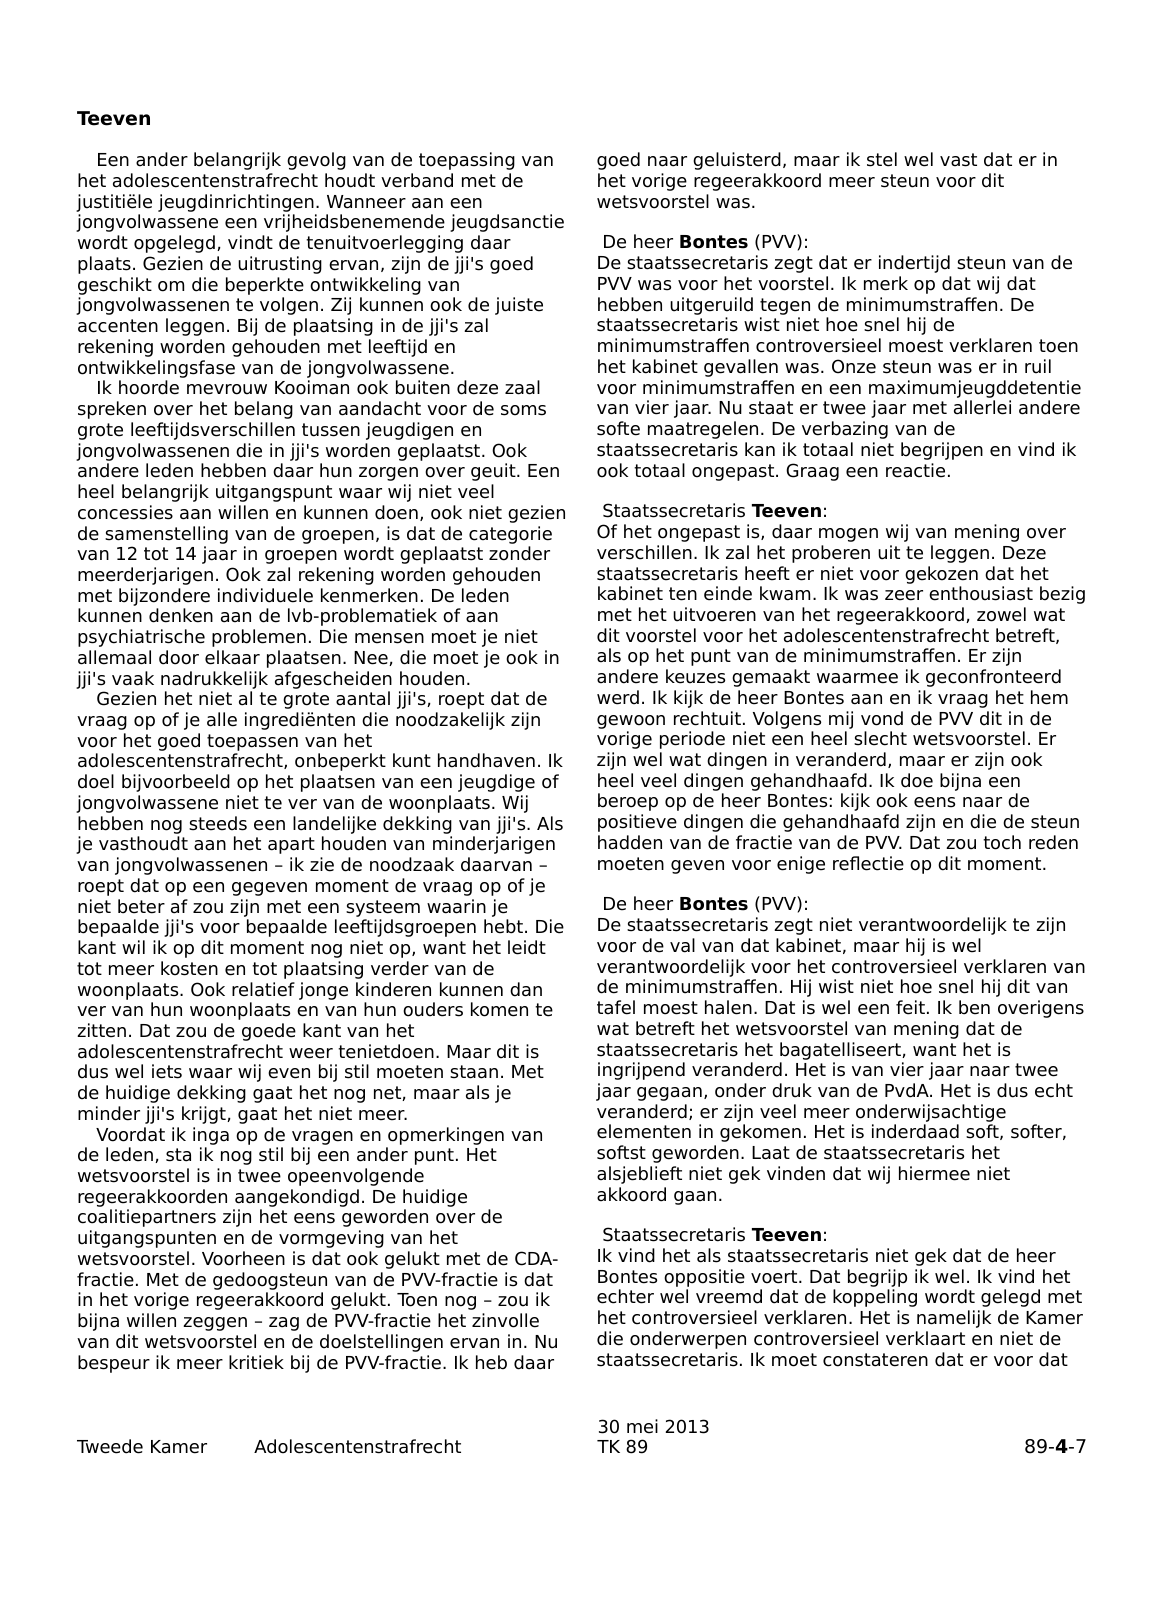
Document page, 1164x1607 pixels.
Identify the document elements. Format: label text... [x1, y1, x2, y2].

text De staatssecretaris zegt niet verantwoordelijk te zijn voor de val van dat kabinet, maar hij is wel verantwoordelijk voor het controversieel verklaren van de minimumstraffen. Hij wist niet hoe snel hij dit van tafel moest halen. Dat is wel een feit. Ik ben overigens wat betreft het wetsvoorstel van mening dat de staatssecretaris het bagatelliseert, want het is ingrijpend veranderd. Het is van vier jaar naar twee jaar gegaan, onder druk van de PvdA. Het is dus echt veranderd; er zijn veel meer onderwijsachtige elementen in gekomen. Het is inderdaad soft, softer, softst geworden. Laat de staatssecretaris het alsjeblieft niet gek vinden dat wij hiermee niet akkoord gaan. [596, 915, 1087, 1205]
text Ik hoorde mevrouw Kooiman ook buiten deze zaal spreken over het belang van aandacht voor de soms grote leeftijdsverschillen tussen jeugdigen en jongvolwassenen die in jji's worden geplaatst. Ook andere leden hebben daar hun zorgen over geuit. Een heel belangrijk uitgangspunt waar wij niet veel concessies aan willen en kunnen doen, ook niet gezien de samenstelling van de groepen, is dat de categorie van 12 tot 14 jaar in groepen wordt geplaatst zonder meerderjarigen. Ook zal rekening worden gehouden met bijzondere individuele kenmerken. De leden kunnen denken aan de lvb-problematiek of aan psychiatrische problemen. Die mensen moet je niet allemaal door elkaar plaatsen. Nee, die moet je ook in jji's vaak nadrukkelijk afgescheiden houden. [77, 378, 567, 689]
text goed naar geluisterd, maar ik stel wel vast dat er in het vorige regeerakkoord meer steun voor dit wetsvoorstel was. [596, 150, 1087, 212]
text De heer Bontes (PVV): [596, 894, 1087, 915]
text Staatssecretaris Teeven: [596, 1225, 1087, 1246]
text De heer Bontes (PVV): [596, 232, 1087, 253]
text Voordat ik inga op de vragen en opmerkingen van de leden, sta ik nog stil bij een ander punt. Het wetsvoorstel is in twee opeenvolgende regeerakkoorden aangekondigd. De huidige coalitiepartners zijn het eens geworden over de uitgangspunten en de vormgeving van het wetsvoorstel. Voorheen is dat ook gelukt met de CDA-fractie. Met de gedoogsteun van de PVV-fractie is dat in het vorige regeerakkoord gelukt. Toen nog – zou ik bijna willen zeggen – zag de PVV-fractie het zinvolle van dit wetsvoorstel en de doelstellingen ervan in. Nu bespeur ik meer kritiek bij de PVV-fractie. Ik heb daar [77, 1124, 567, 1373]
text Of het ongepast is, daar mogen wij van mening over verschillen. Ik zal het proberen uit te leggen. Deze staatssecretaris heeft er niet voor gekozen dat het kabinet ten einde kwam. Ik was zeer enthousiast bezig met het uitvoeren van het regeerakkoord, zowel wat dit voorstel voor het adolescentenstrafrecht betreft, als op het punt van de minimumstraffen. Er zijn andere keuzes gemaakt waarmee ik geconfronteerd werd. Ik kijk de heer Bontes aan en ik vraag het hem gewoon rechtuit. Volgens mij vond de PVV dit in de vorige periode niet een heel slecht wetsvoorstel. Er zijn wel wat dingen in veranderd, maar er zijn ook heel veel dingen gehandhaafd. Ik doe bijna een beroep op de heer Bontes: kijk ook eens naar de positieve dingen die gehandhaafd zijn en die de steun hadden van de fractie van de PVV. Dat zou toch reden moeten geven voor enige reflectie op dit moment. [596, 522, 1087, 874]
text Gezien het niet al te grote aantal jji's, roept dat de vraag op of je alle ingrediënten die noodzakelijk zijn voor het goed toepassen van het adolescentenstrafrecht, onbeperkt kunt handhaven. Ik doel bijvoorbeeld op het plaatsen van een jeugdige of jongvolwassene niet te ver van de woonplaats. Wij hebben nog steeds een landelijke dekking van jji's. Als je vasthoudt aan het apart houden van minderjarigen van jongvolwassenen – ik zie de noodzaak daarvan – roept dat op een gegeven moment de vraag op of je niet beter af zou zijn met een systeem waarin je bepaalde jji's voor bepaalde leeftijdsgroepen hebt. Die kant wil ik op dit moment nog niet op, want het leidt tot meer kosten en tot plaatsing verder van de woonplaats. Ook relatief jonge kinderen kunnen dan ver van hun woonplaats en van hun ouders komen te zitten. Dat zou de goede kant van het adolescentenstrafrecht weer tenietdoen. Maar dit is dus wel iets waar wij even bij stil moeten staan. Met de huidige dekking gaat het nog net, maar als je minder jji's krijgt, gaat het niet meer. [77, 689, 567, 1124]
text De staatssecretaris zegt dat er indertijd steun van de PVV was voor het voorstel. Ik merk op dat wij dat hebben uitgeruild tegen de minimumstraffen. De staatssecretaris wist niet hoe snel hij de minimumstraffen controversieel moest verklaren toen het kabinet gevallen was. Onze steun was er in ruil voor minimumstraffen en een maximumjeugddetentie van vier jaar. Nu staat er twee jaar met allerlei andere softe maatregelen. De verbazing van de staatssecretaris kan ik totaal niet begrijpen en vind ik ook totaal ongepast. Graag een reactie. [596, 253, 1087, 481]
text Een ander belangrijk gevolg van de toepassing van het adolescentenstrafrecht houdt verband met de justitiële jeugdinrichtingen. Wanneer aan een jongvolwassene een vrijheidsbenemende jeugdsanctie wordt opgelegd, vindt de tenuitvoerlegging daar plaats. Gezien de uitrusting ervan, zijn de jji's goed geschikt om die beperkte ontwikkeling van jongvolwassenen te volgen. Zij kunnen ook de juiste accenten leggen. Bij de plaatsing in de jji's zal rekening worden gehouden met leeftijd en ontwikkelingsfase van de jongvolwassene. [77, 150, 567, 378]
text Ik vind het als staatssecretaris niet gek dat de heer Bontes oppositie voert. Dat begrijp ik wel. Ik vind het echter wel vreemd dat de koppeling wordt gelegd met het controversieel verklaren. Het is namelijk de Kamer die onderwerpen controversieel verklaart en niet de staatssecretaris. Ik moet constateren dat er voor dat [596, 1246, 1087, 1370]
text Staatssecretaris Teeven: [596, 501, 1087, 522]
